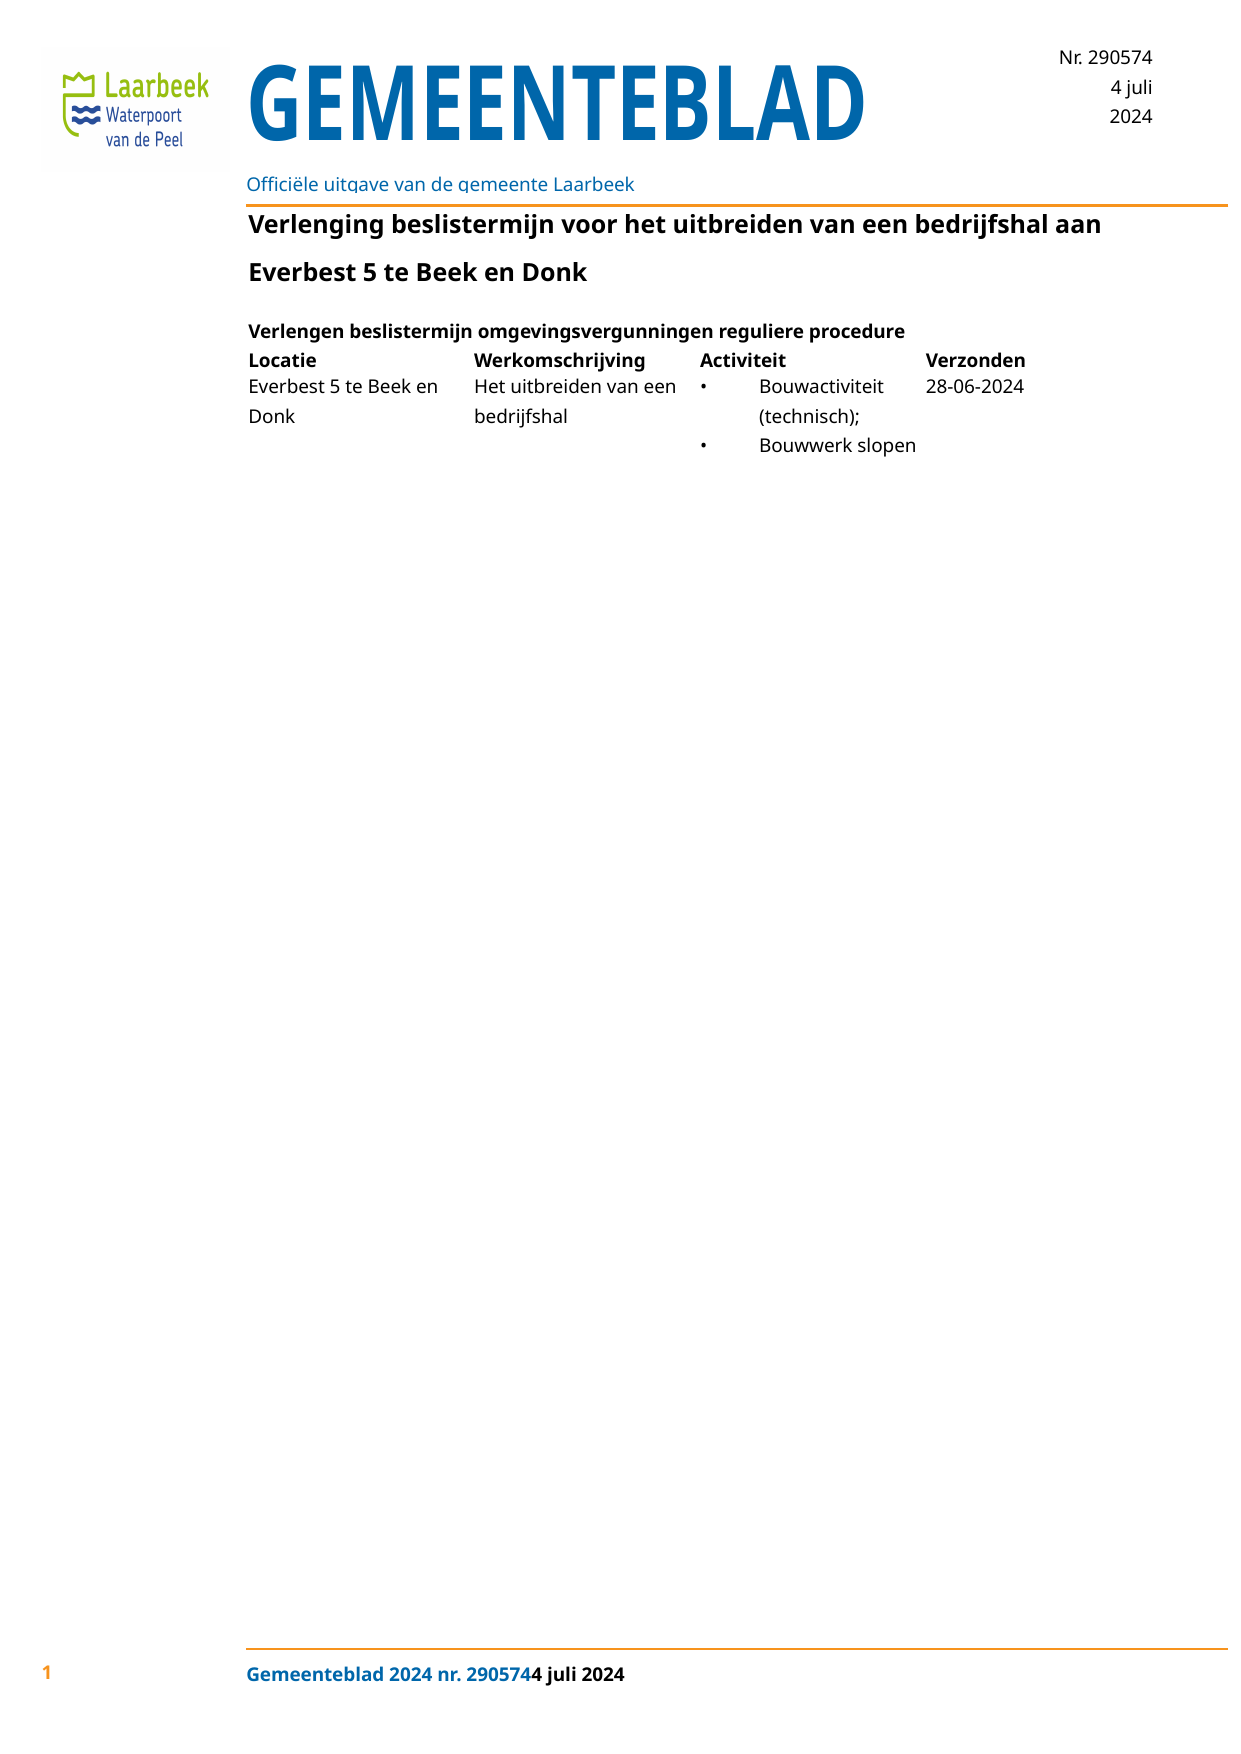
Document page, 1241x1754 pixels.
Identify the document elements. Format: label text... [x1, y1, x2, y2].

text Verlenging beslistermijn voor het uitbreiden van een bedrijfshal aan Everbest 5 te Beek en Donk [248, 207, 1152, 288]
table_cell Everbest 5 te Beek en Donk [248, 373, 474, 458]
table_cell Het uitbreiden van een bedrijfshal [474, 373, 700, 458]
table_header Activiteit [700, 348, 926, 373]
table_header Werkomschrijving [474, 348, 700, 373]
table_cell 28-06-2024 [926, 373, 1152, 458]
text Verlengen beslistermijn omgevingsvergunningen reguliere procedure [248, 318, 1152, 344]
table_header Locatie [248, 348, 474, 373]
table_cell Bouwactiviteit (technisch); Bouwwerk slopen [700, 373, 926, 458]
picture [41, 47, 231, 172]
table_header Verzonden [926, 348, 1152, 373]
